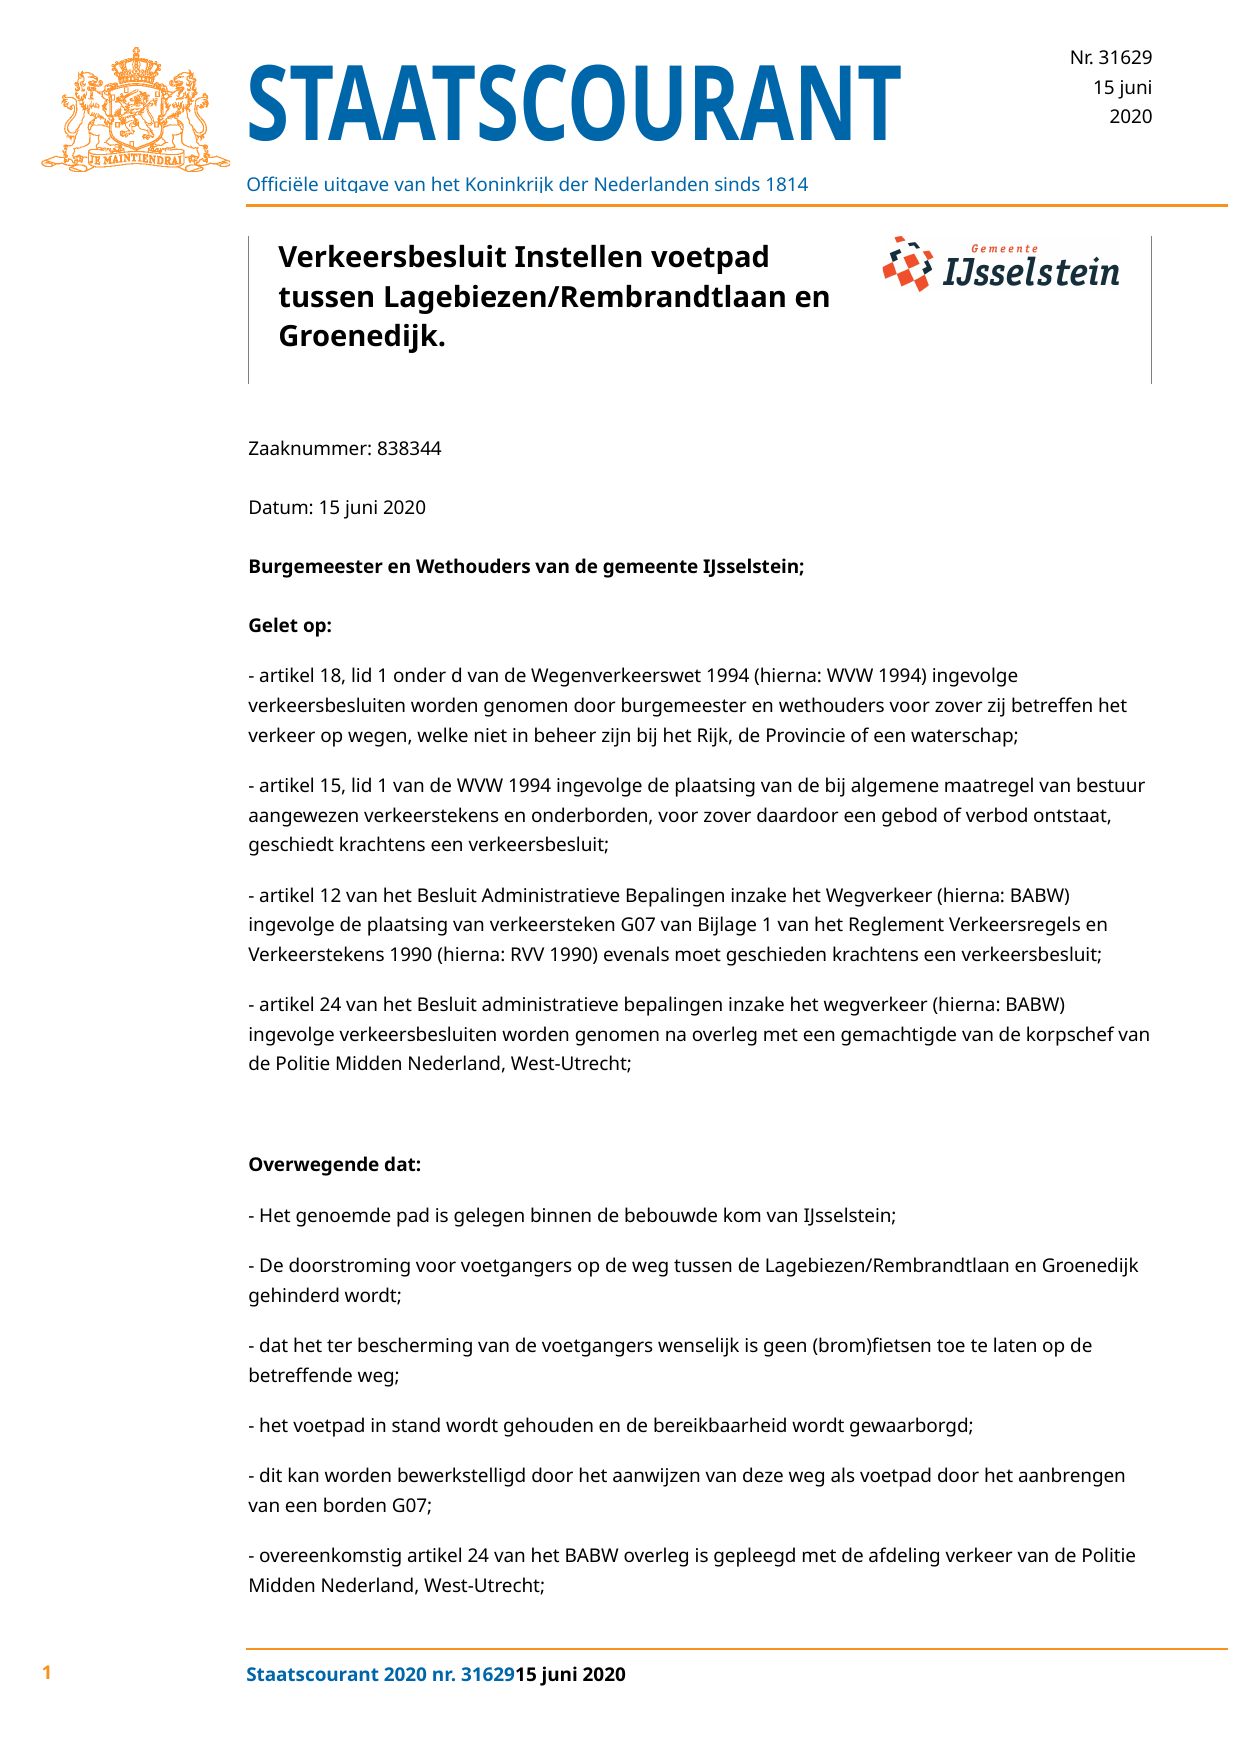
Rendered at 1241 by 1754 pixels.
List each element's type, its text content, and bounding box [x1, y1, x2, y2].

text - artikel 24 van het Besluit administratieve bepalingen inzake het wegverkeer (hierna: BABW) ingevolge verkeersbesluiten worden genomen na overleg met een gemachtigde van de korpschef van de Politie Midden Nederland, West-Utrecht; [248, 991, 1152, 1076]
text Datum: 15 juni 2020 [248, 494, 1152, 519]
text - het voetpad in stand wordt gehouden en de bereikbaarheid wordt gewaarborgd; [248, 1412, 1152, 1438]
picture [882, 236, 1119, 292]
text Burgemeester en Wethouders van de gemeente IJsselstein; [248, 553, 1152, 579]
text - overeenkomstig artikel 24 van het BABW overleg is gepleegd met de afdeling verkeer van de Politie Midden Nederland, West-Utrecht; [248, 1543, 1152, 1598]
text Overwegende dat: [248, 1151, 1152, 1177]
text - De doorstroming voor voetgangers op de weg tussen de Lagebiezen/Rembrandtlaan en Groenedijk gehinderd wordt; [248, 1252, 1152, 1307]
picture [41, 47, 231, 172]
table_header Verkeersbesluit Instellen voetpad tussen Lagebiezen/Rembrandtlaan en Groenedijk. [249, 236, 850, 384]
text - artikel 15, lid 1 van de WVW 1994 ingevolge de plaatsing van de bij algemene maatregel van bestuur aangewezen verkeerstekens en onderborden, voor zover daardoor een gebod of verbod ontstaat, geschiedt krachtens een verkeersbesluit; [248, 772, 1152, 857]
text - artikel 18, lid 1 onder d van de Wegenverkeerswet 1994 (hierna: WVW 1994) ingevolge verkeersbesluiten worden genomen door burgemeester en wethouders voor zover zij betreffen het verkeer op wegen, welke niet in beheer zijn bij het Rijk, de Provincie of een waterschap; [248, 663, 1152, 747]
text - dat het ter bescherming van de voetgangers wenselijk is geen (brom)fietsen toe te laten op de betreffende weg; [248, 1332, 1152, 1387]
text - artikel 12 van het Besluit Administratieve Bepalingen inzake het Wegverkeer (hierna: BABW) ingevolge de plaatsing van verkeersteken G07 van Bijlage 1 van het Reglement Verkeersregels en Verkeerstekens 1990 (hierna: RVV 1990) evenals moet geschieden krachtens een verkeersbesluit; [248, 882, 1152, 967]
text - Het genoemde pad is gelegen binnen de bebouwde kom van IJsselstein; [248, 1202, 1152, 1227]
text Gelet op: [248, 612, 1152, 638]
text Zaaknummer: 838344 [248, 435, 1152, 460]
table_header [850, 236, 1151, 384]
text - dit kan worden bewerkstelligd door het aanwijzen van deze weg als voetpad door het aanbrengen van een borden G07; [248, 1463, 1152, 1518]
